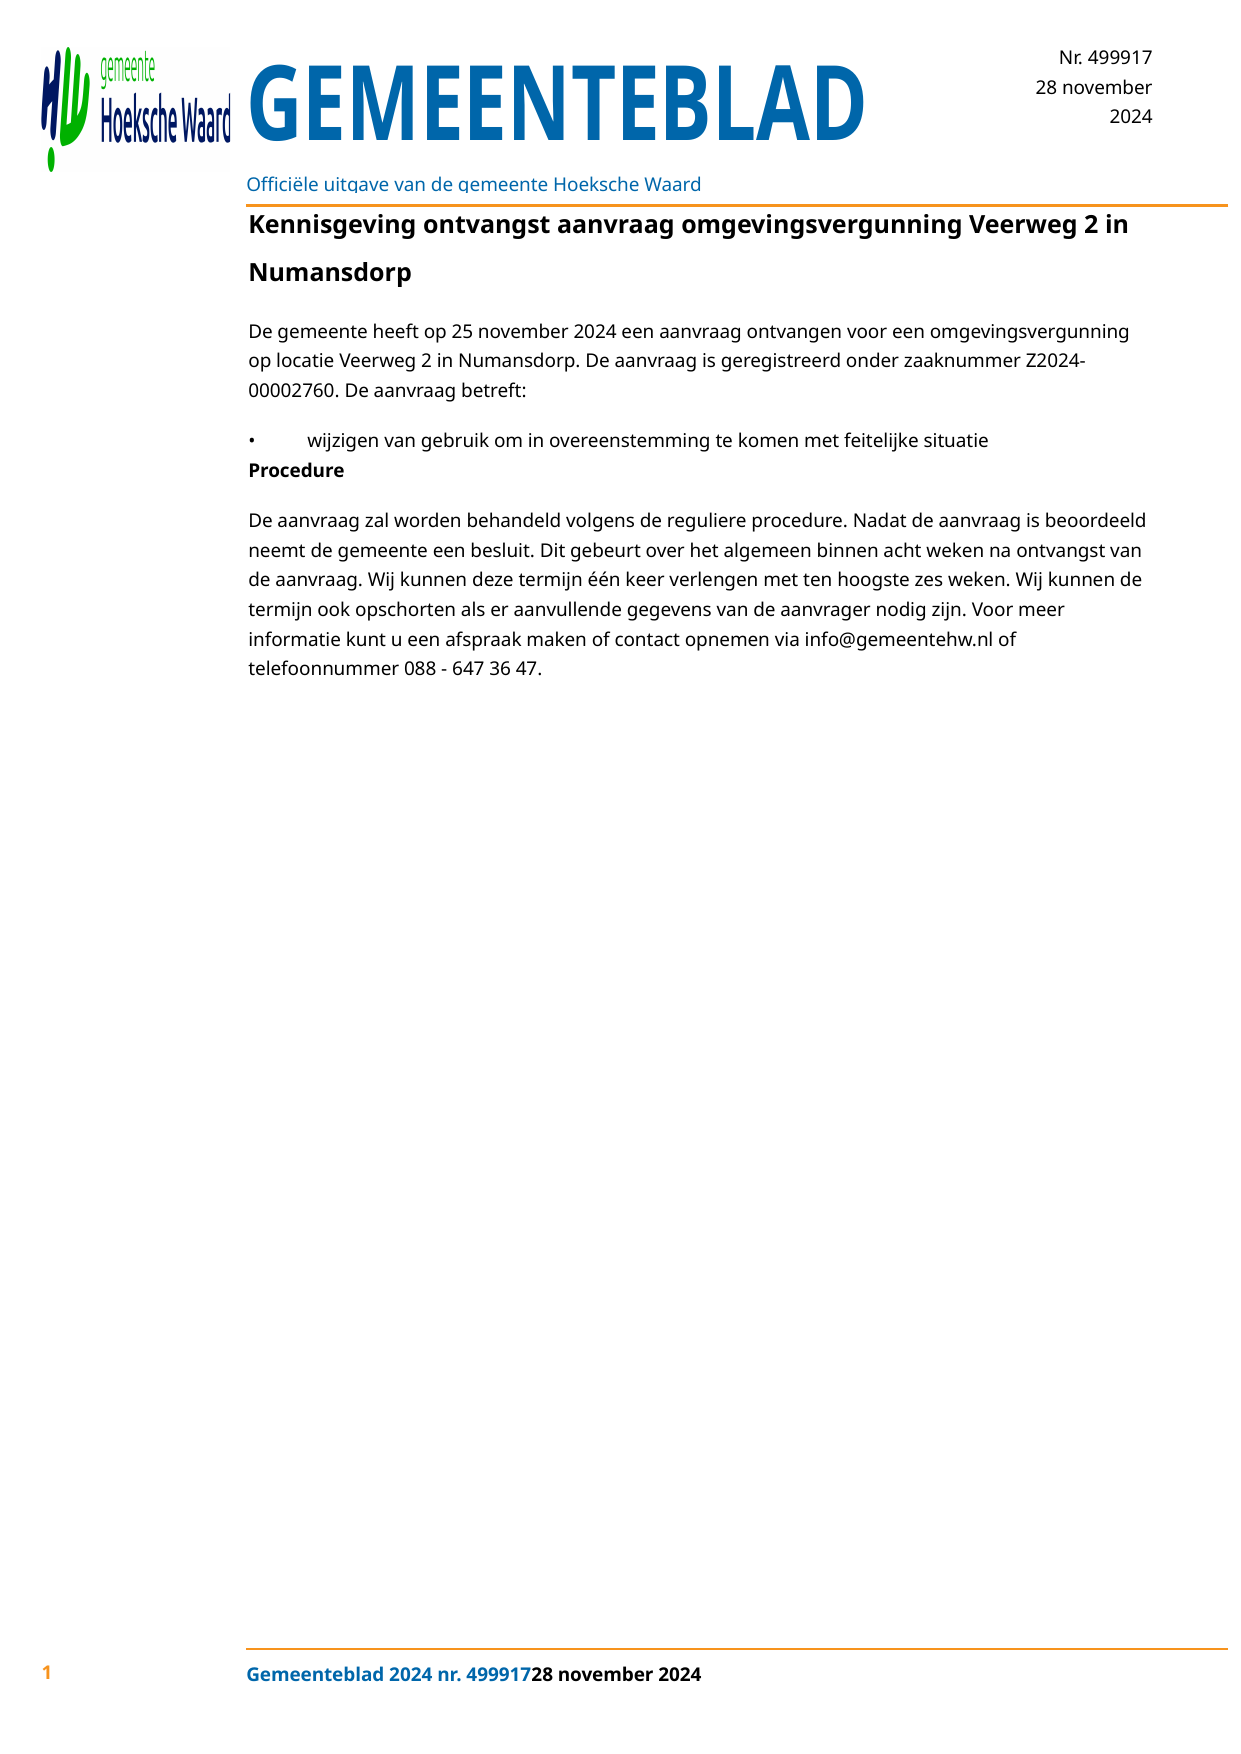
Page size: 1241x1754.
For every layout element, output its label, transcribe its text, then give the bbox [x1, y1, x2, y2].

text Kennisgeving ontvangst aanvraag omgevingsvergunning Veerweg 2 in Numansdorp [248, 207, 1152, 288]
list wijzigen van gebruik om in overeenstemming te komen met feitelijke situatie [248, 427, 1152, 453]
text De aanvraag zal worden behandeld volgens de reguliere procedure. Nadat de aanvraag is beoordeeld neemt de gemeente een besluit. Dit gebeurt over het algemeen binnen acht weken na ontvangst van de aanvraag. Wij kunnen deze termijn één keer verlengen met ten hoogste zes weken. Wij kunnen de termijn ook opschorten als er aanvullende gegevens van de aanvrager nodig zijn. Voor meer informatie kunt u een afspraak maken of contact opnemen via info@gemeentehw.nl of telefoonnummer 088 - 647 36 47. [248, 507, 1152, 681]
picture [41, 47, 231, 172]
text Procedure [248, 457, 1152, 483]
text De gemeente heeft op 25 november 2024 een aanvraag ontvangen voor een omgevingsvergunning op locatie Veerweg 2 in Numansdorp. De aanvraag is geregistreerd onder zaaknummer Z2024-00002760. De aanvraag betreft: [248, 318, 1152, 403]
